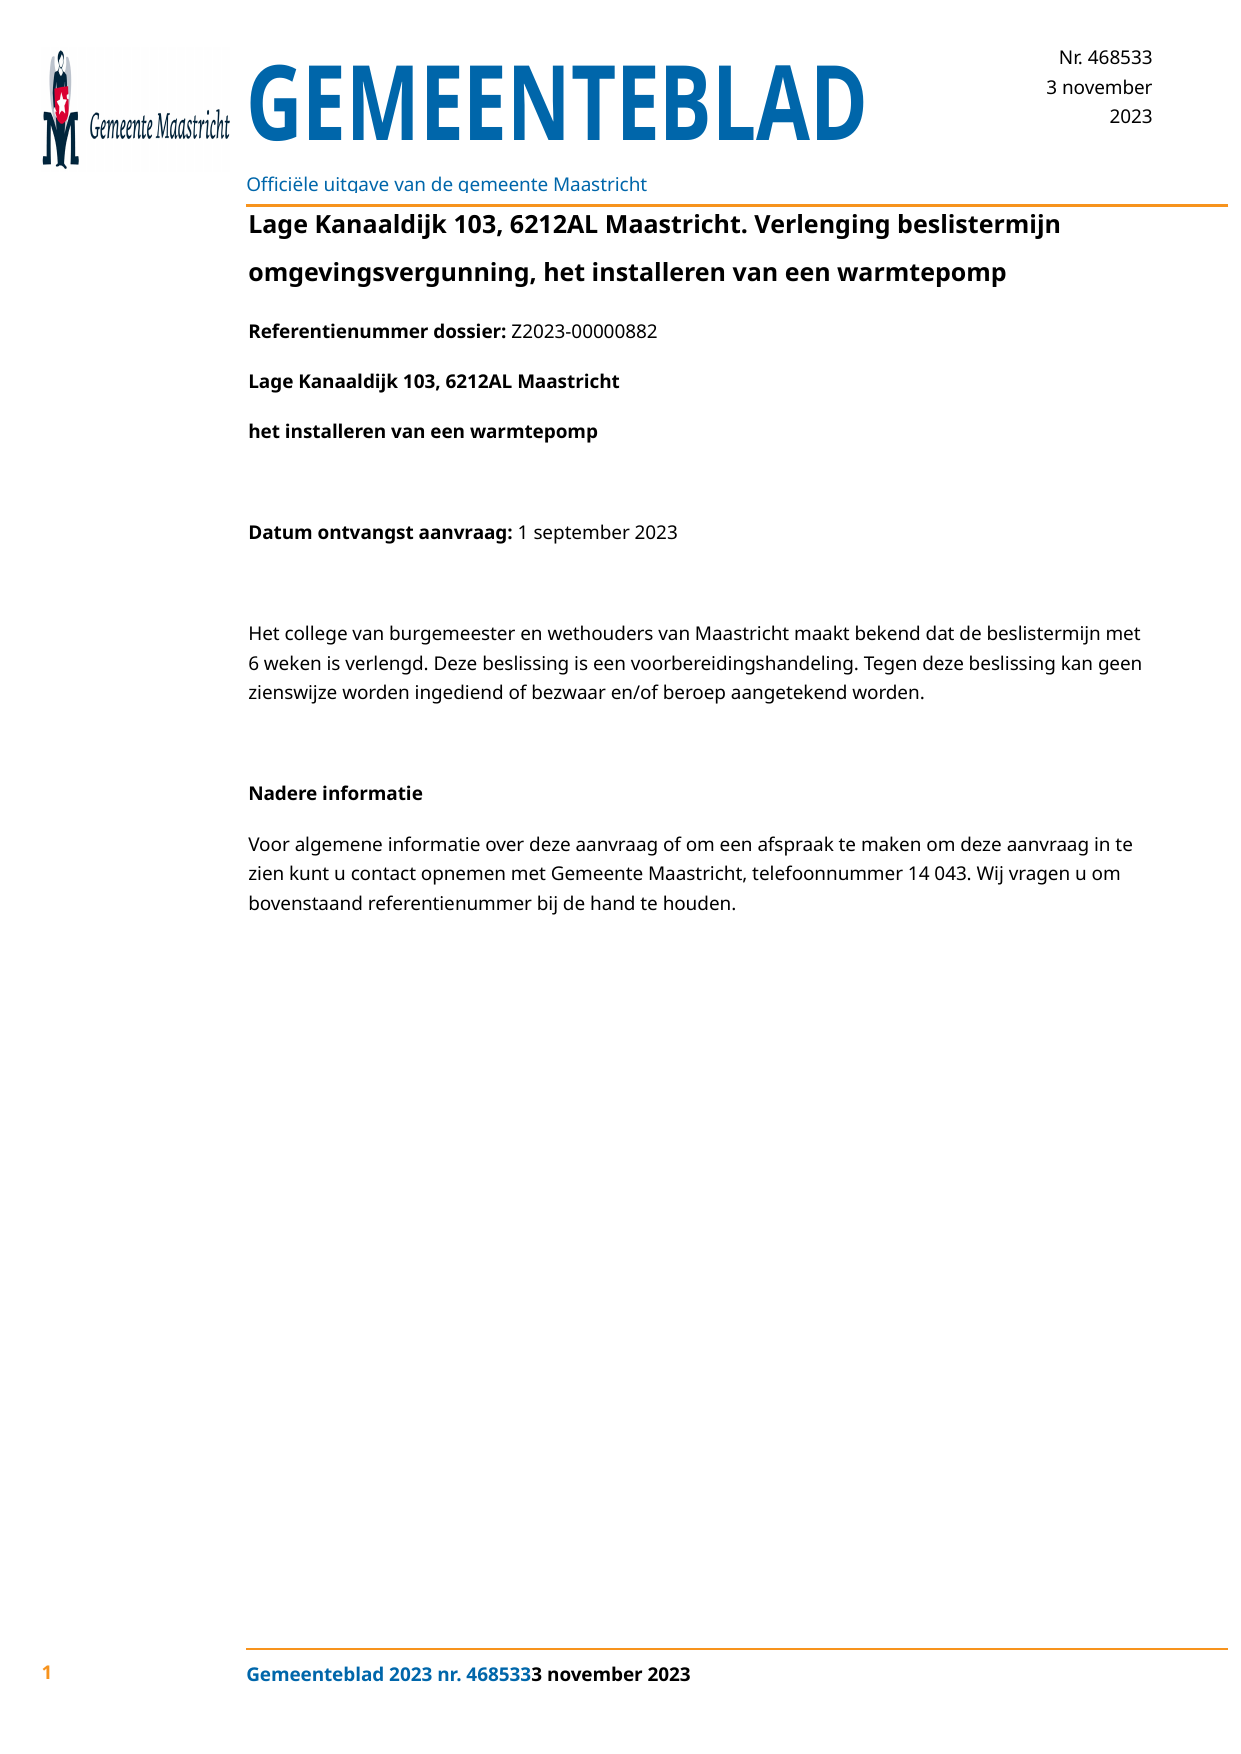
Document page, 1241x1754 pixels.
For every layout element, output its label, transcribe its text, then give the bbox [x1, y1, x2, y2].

text Lage Kanaaldijk 103, 6212AL Maastricht [248, 368, 1152, 394]
picture [41, 47, 231, 172]
text Referentienummer dossier: Z2023-00000882 [248, 318, 1152, 344]
text Het college van burgemeester en wethouders van Maastricht maakt bekend dat de beslistermijn met 6 weken is verlengd. Deze beslissing is een voorbereidingshandeling. Tegen deze beslissing kan geen zienswijze worden ingediend of bezwaar en/of beroep aangetekend worden. [248, 620, 1152, 705]
text Nadere informatie [248, 780, 1152, 806]
text Datum ontvangst aanvraag: 1 september 2023 [248, 519, 1152, 545]
text Voor algemene informatie over deze aanvraag of om een afspraak te maken om deze aanvraag in te zien kunt u contact opnemen met Gemeente Maastricht, telefoonnummer 14 043. Wij vragen u om bovenstaand referentienummer bij de hand te houden. [248, 831, 1152, 916]
text het installeren van een warmtepomp [248, 419, 1152, 444]
text Lage Kanaaldijk 103, 6212AL Maastricht. Verlenging beslistermijn omgevingsvergunning, het installeren van een warmtepomp [248, 207, 1152, 288]
